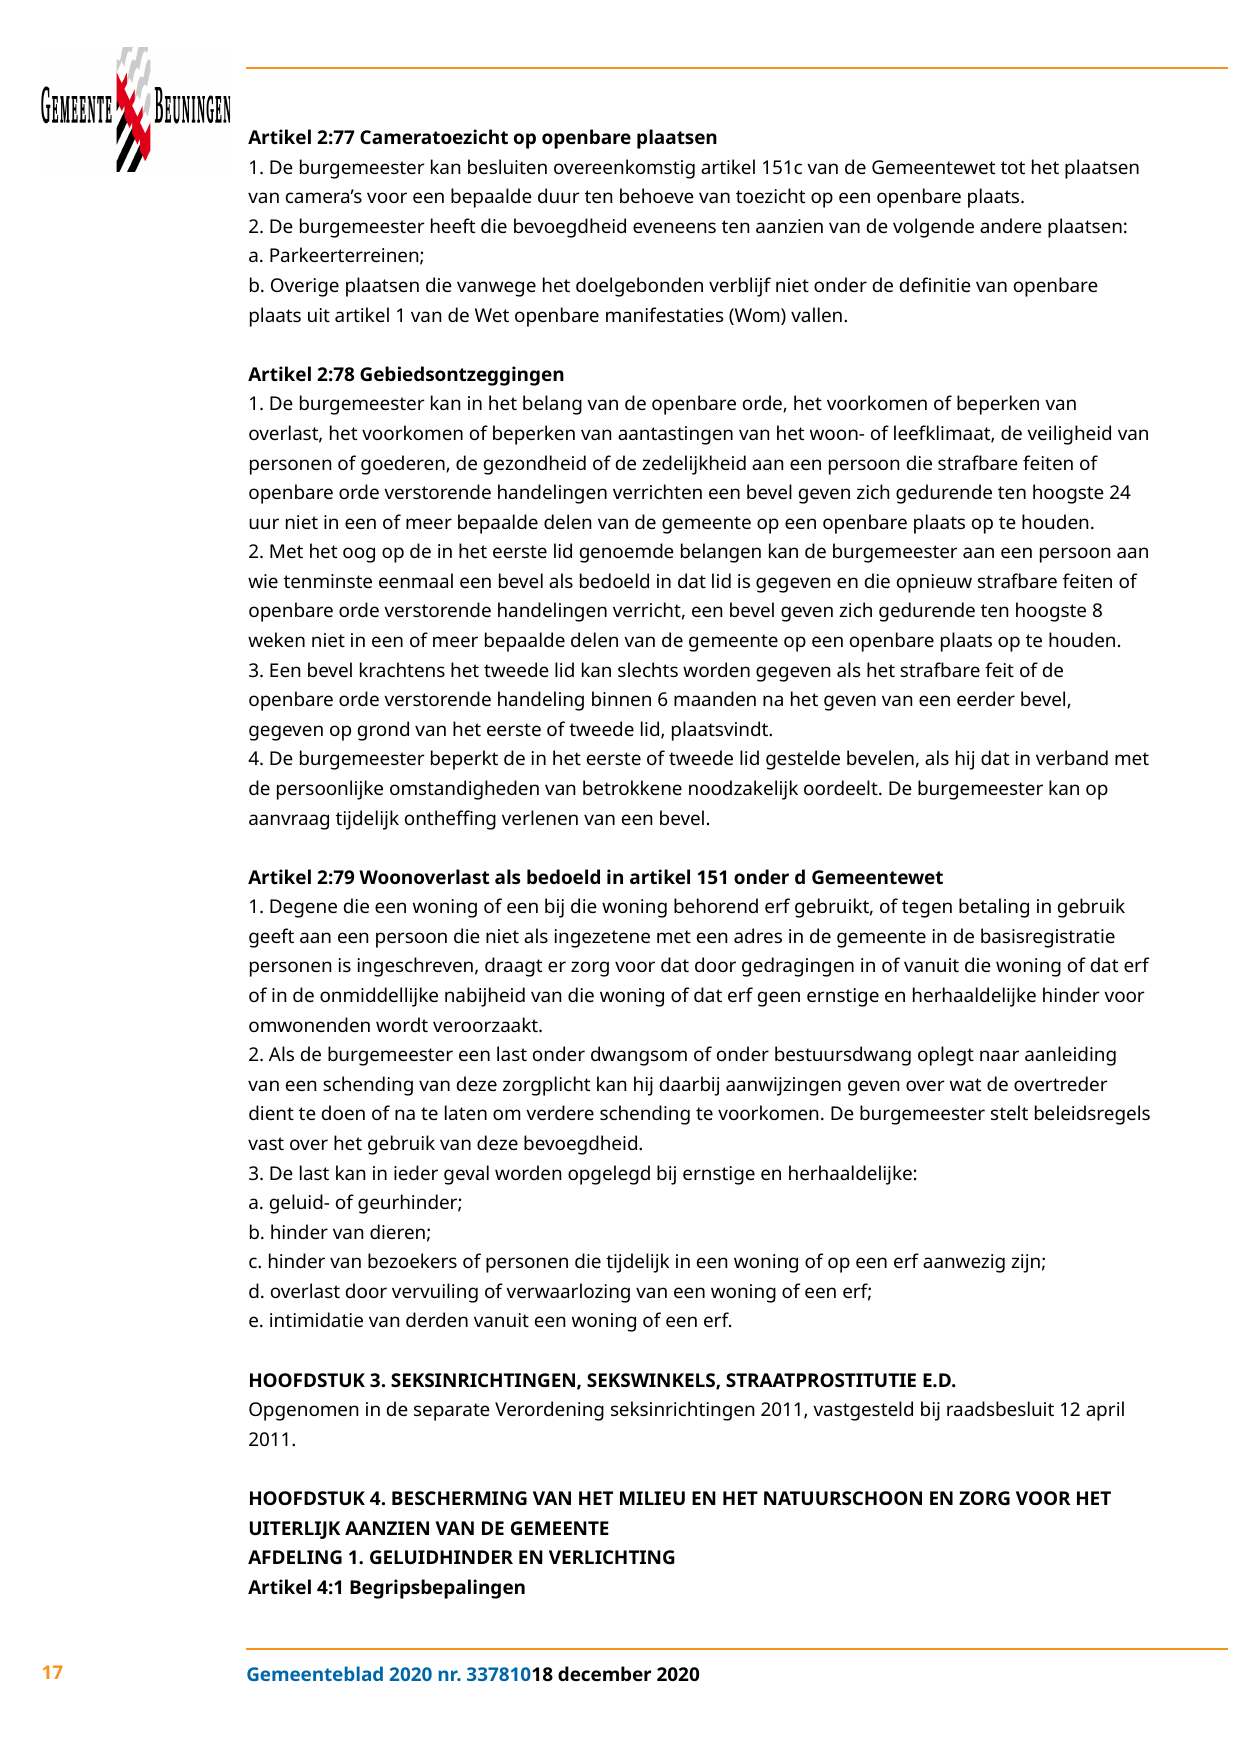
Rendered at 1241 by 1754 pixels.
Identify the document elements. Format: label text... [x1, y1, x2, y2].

text 1. Degene die een woning of een bij die woning behorend erf gebruikt, of tegen betaling in gebruik geeft aan een persoon die niet als ingezetene met een adres in de gemeente in de basisregistratie personen is ingeschreven, draagt er zorg voor dat door gedragingen in of vanuit die woning of dat erf of in de onmiddellijke nabijheid van die woning of dat erf geen ernstige en herhaaldelijke hinder voor omwonenden wordt veroorzaakt. [248, 893, 1152, 1038]
text Artikel 2:79 Woonoverlast als bedoeld in artikel 151 onder d Gemeentewet [248, 864, 1152, 890]
text 2. Met het oog op de in het eerste lid genoemde belangen kan de burgemeester aan een persoon aan wie tenminste eenmaal een bevel als bedoeld in dat lid is gegeven en die opnieuw strafbare feiten of openbare orde verstorende handelingen verricht, een bevel geven zich gedurende ten hoogste 8 weken niet in een of meer bepaalde delen van de gemeente op een openbare plaats op te houden. [248, 538, 1152, 653]
text 2. Als de burgemeester een last onder dwangsom of onder bestuursdwang oplegt naar aanleiding van een schending van deze zorgplicht kan hij daarbij aanwijzingen geven over wat de overtreder dient te doen of na te laten om verdere schending te voorkomen. De burgemeester stelt beleidsregels vast over het gebruik van deze bevoegdheid. [248, 1041, 1152, 1156]
text 2. De burgemeester heeft die bevoegdheid eveneens ten aanzien van de volgende andere plaatsen: [248, 213, 1152, 239]
text a. Parkeerterreinen; [248, 243, 1152, 268]
text 3. Een bevel krachtens het tweede lid kan slechts worden gegeven als het strafbare feit of de openbare orde verstorende handeling binnen 6 maanden na het geven van een eerder bevel, gegeven op grond van het eerste of tweede lid, plaatsvindt. [248, 657, 1152, 742]
text Opgenomen in de separate Verordening seksinrichtingen 2011, vastgesteld bij raadsbesluit 12 april 2011. [248, 1396, 1152, 1452]
text d. overlast door vervuiling of verwaarlozing van een woning of een erf; [248, 1278, 1152, 1304]
text Artikel 2:77 Cameratoezicht op openbare plaatsen [248, 124, 1152, 150]
text c. hinder van bezoekers of personen die tijdelijk in een woning of op een erf aanwezig zijn; [248, 1248, 1152, 1274]
text a. geluid- of geurhinder; [248, 1189, 1152, 1215]
text 1. De burgemeester kan in het belang van de openbare orde, het voorkomen of beperken van overlast, het voorkomen of beperken van aantastingen van het woon- of leefklimaat, de veiligheid van personen of goederen, de gezondheid of de zedelijkheid aan een persoon die strafbare feiten of openbare orde verstorende handelingen verrichten een bevel geven zich gedurende ten hoogste 24 uur niet in een of meer bepaalde delen van de gemeente op een openbare plaats op te houden. [248, 391, 1152, 535]
text b. hinder van dieren; [248, 1219, 1152, 1245]
text 3. De last kan in ieder geval worden opgelegd bij ernstige en herhaaldelijke: [248, 1160, 1152, 1186]
text e. intimidatie van derden vanuit een woning of een erf. [248, 1308, 1152, 1333]
text HOOFDSTUK 3. SEKSINRICHTINGEN, SEKSWINKELS, STRAATPROSTITUTIE E.D. [248, 1367, 1152, 1393]
text 1. De burgemeester kan besluiten overeenkomstig artikel 151c van de Gemeentewet tot het plaatsen van camera’s voor een bepaalde duur ten behoeve van toezicht op een openbare plaats. [248, 154, 1152, 209]
text AFDELING 1. GELUIDHINDER EN VERLICHTING [248, 1544, 1152, 1570]
text b. Overige plaatsen die vanwege het doelgebonden verblijf niet onder de definitie van openbare plaats uit artikel 1 van de Wet openbare manifestaties (Wom) vallen. [248, 272, 1152, 328]
picture [41, 47, 231, 172]
text HOOFDSTUK 4. BESCHERMING VAN HET MILIEU EN HET NATUURSCHOON EN ZORG VOOR HET UITERLIJK AANZIEN VAN DE GEMEENTE [248, 1485, 1152, 1541]
text Artikel 2:78 Gebiedsontzeggingen [248, 361, 1152, 387]
text Artikel 4:1 Begripsbepalingen [248, 1574, 1152, 1600]
text 4. De burgemeester beperkt de in het eerste of tweede lid gestelde bevelen, als hij dat in verband met de persoonlijke omstandigheden van betrokkene noodzakelijk oordeelt. De burgemeester kan op aanvraag tijdelijk ontheffing verlenen van een bevel. [248, 746, 1152, 831]
